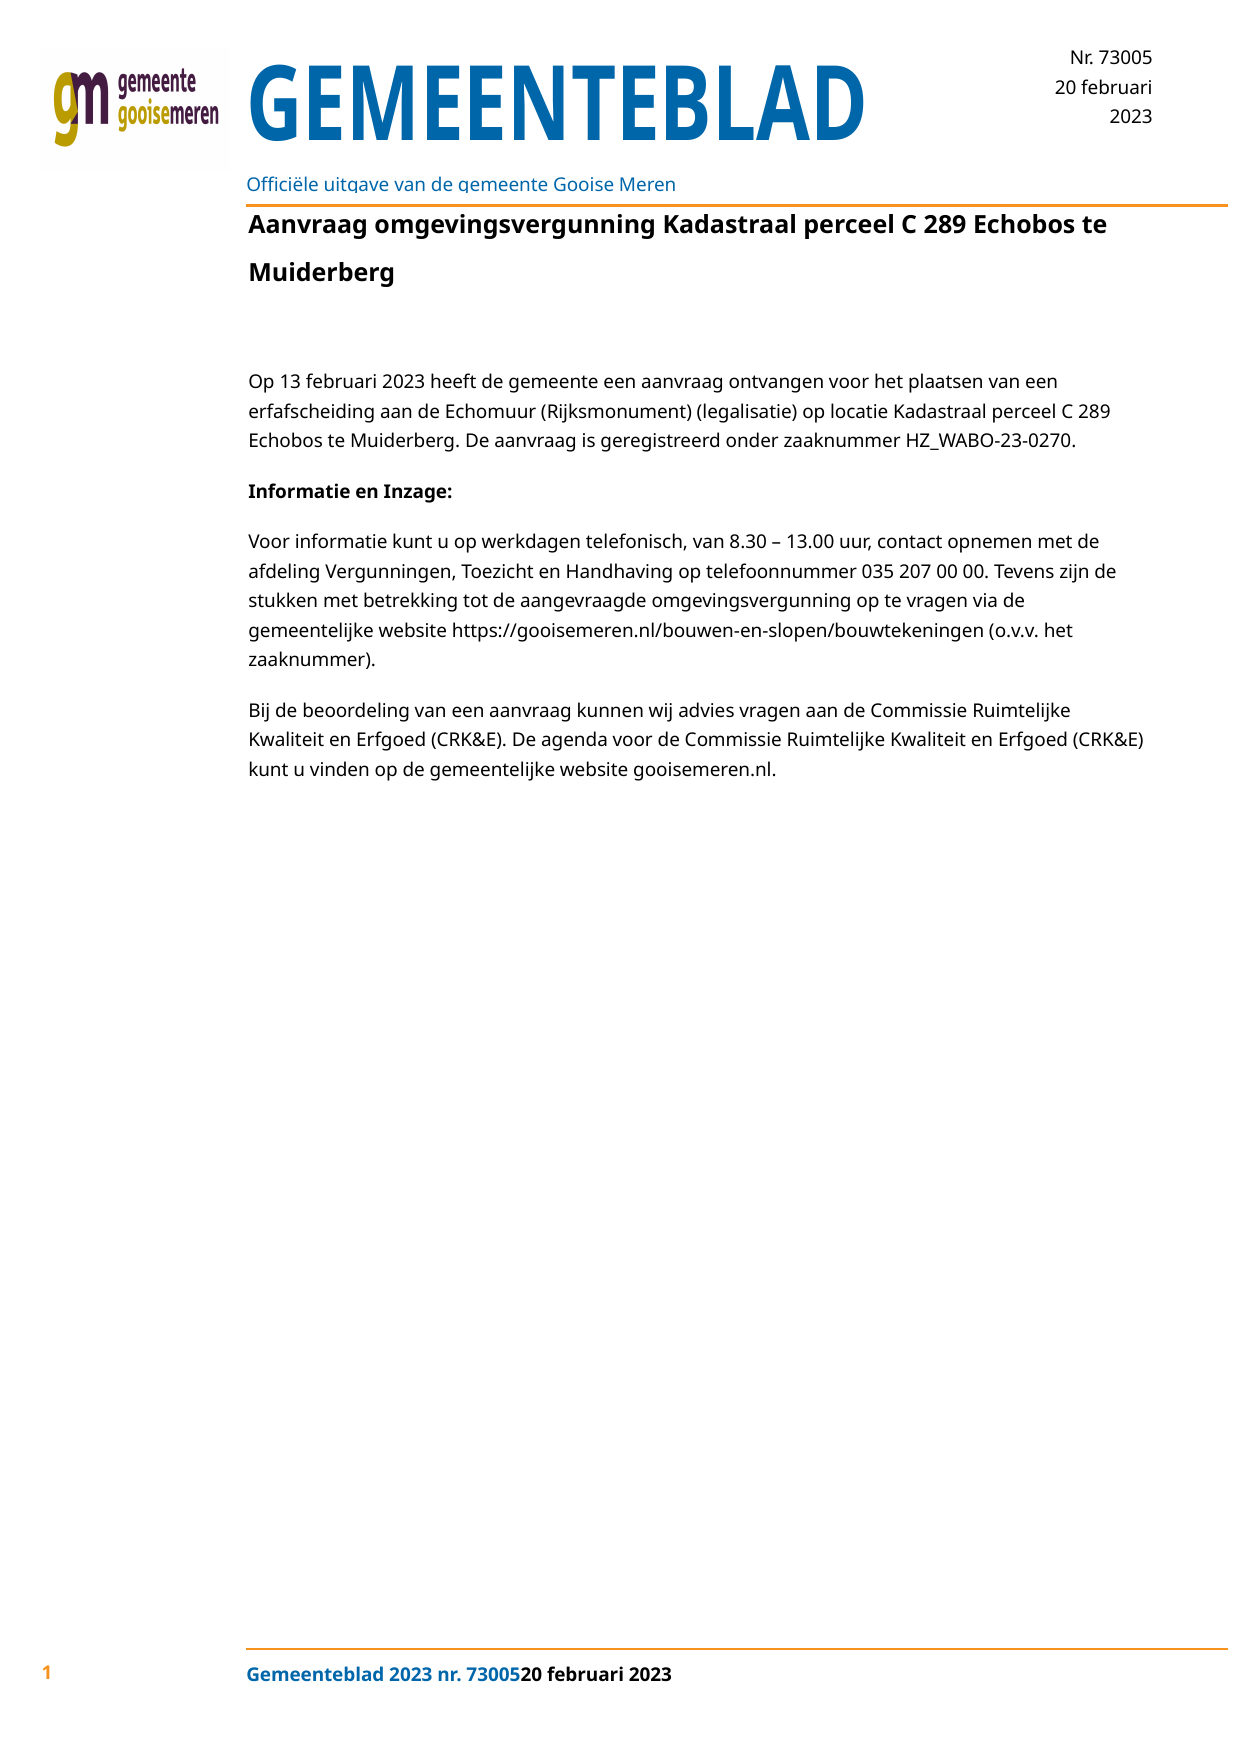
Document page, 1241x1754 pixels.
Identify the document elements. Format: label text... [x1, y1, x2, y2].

text Informatie en Inzage: [248, 478, 1152, 504]
text Voor informatie kunt u op werkdagen telefonisch, van 8.30 – 13.00 uur, contact opnemen met de afdeling Vergunningen, Toezicht en Handhaving op telefoonnummer 035 207 00 00. Tevens zijn de stukken met betrekking tot de aangevraagde omgevingsvergunning op te vragen via de gemeentelijke website https://gooisemeren.nl/bouwen-en-slopen/bouwtekeningen (o.v.v. het zaaknummer). [248, 528, 1152, 672]
text Bij de beoordeling van een aanvraag kunnen wij advies vragen aan de Commissie Ruimtelijke Kwaliteit en Erfgoed (CRK&E). De agenda voor de Commissie Ruimtelijke Kwaliteit en Erfgoed (CRK&E) kunt u vinden op de gemeentelijke website gooisemeren.nl. [248, 697, 1152, 782]
text Op 13 februari 2023 heeft de gemeente een aanvraag ontvangen voor het plaatsen van een erfafscheiding aan de Echomuur (Rijksmonument) (legalisatie) op locatie Kadastraal perceel C 289 Echobos te Muiderberg. De aanvraag is geregistreerd onder zaaknummer HZ_WABO-23-0270. [248, 368, 1152, 453]
text Aanvraag omgevingsvergunning Kadastraal perceel C 289 Echobos te Muiderberg [248, 207, 1152, 288]
picture [41, 47, 231, 172]
